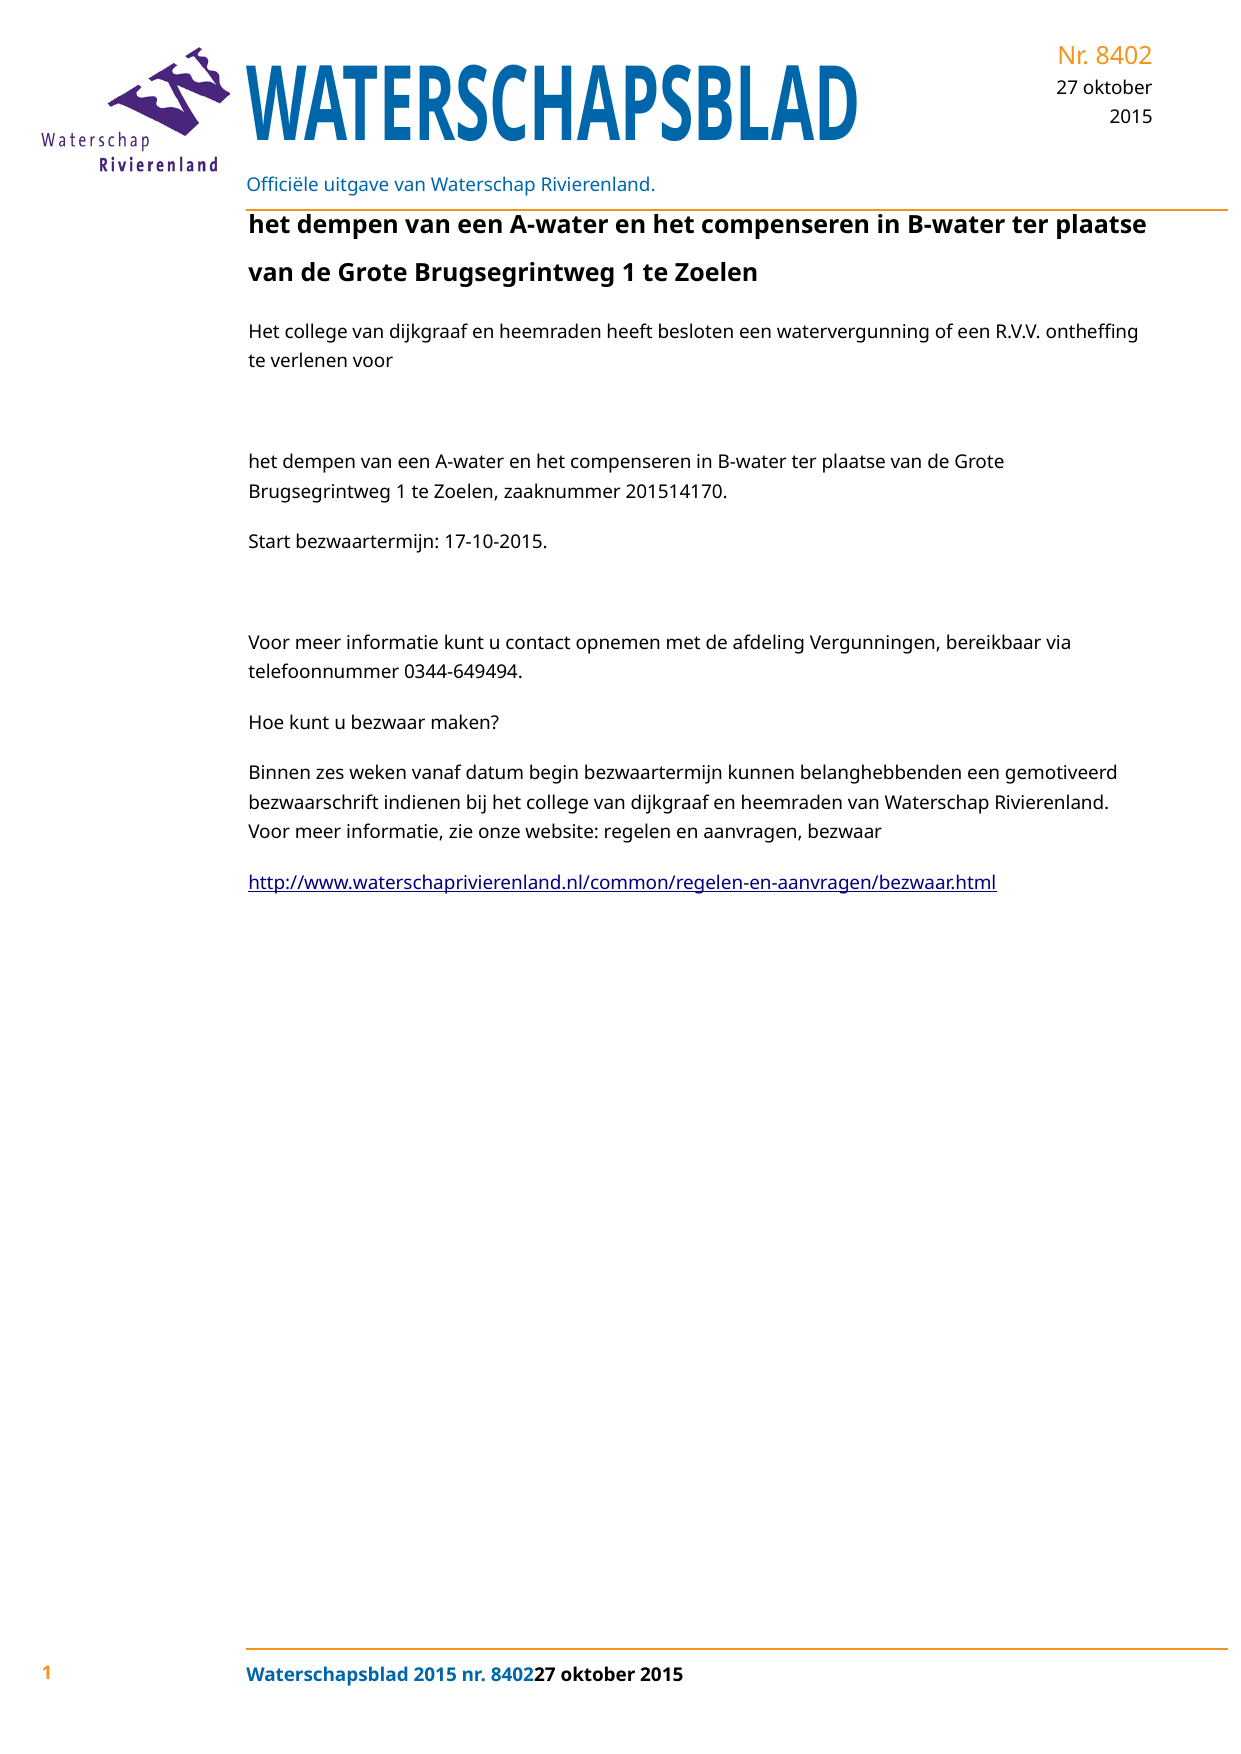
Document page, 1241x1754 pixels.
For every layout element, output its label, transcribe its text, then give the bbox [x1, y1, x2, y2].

text Voor meer informatie kunt u contact opnemen met de afdeling Vergunningen, bereikbaar via telefoonnummer 0344-649494. [248, 629, 1152, 684]
text het dempen van een A-water en het compenseren in B-water ter plaatse van de Grote Brugsegrintweg 1 te Zoelen, zaaknummer 201514170. [248, 448, 1152, 504]
text Het college van dijkgraaf en heemraden heeft besloten een watervergunning of een R.V.V. ontheffing te verlenen voor [248, 318, 1152, 373]
picture [41, 47, 231, 172]
text Start bezwaartermijn: 17-10-2015. [248, 528, 1152, 554]
text http://www.waterschaprivierenland.nl/common/regelen-en-aanvragen/bezwaar.html [248, 869, 1152, 895]
text Hoe kunt u bezwaar maken? [248, 709, 1152, 735]
text het dempen van een A-water en het compenseren in B-water ter plaatse van de Grote Brugsegrintweg 1 te Zoelen [248, 211, 1152, 288]
text Binnen zes weken vanaf datum begin bezwaartermijn kunnen belanghebbenden een gemotiveerd bezwaarschrift indienen bij het college van dijkgraaf en heemraden van Waterschap Rivierenland. Voor meer informatie, zie onze website: regelen en aanvragen, bezwaar [248, 759, 1152, 844]
